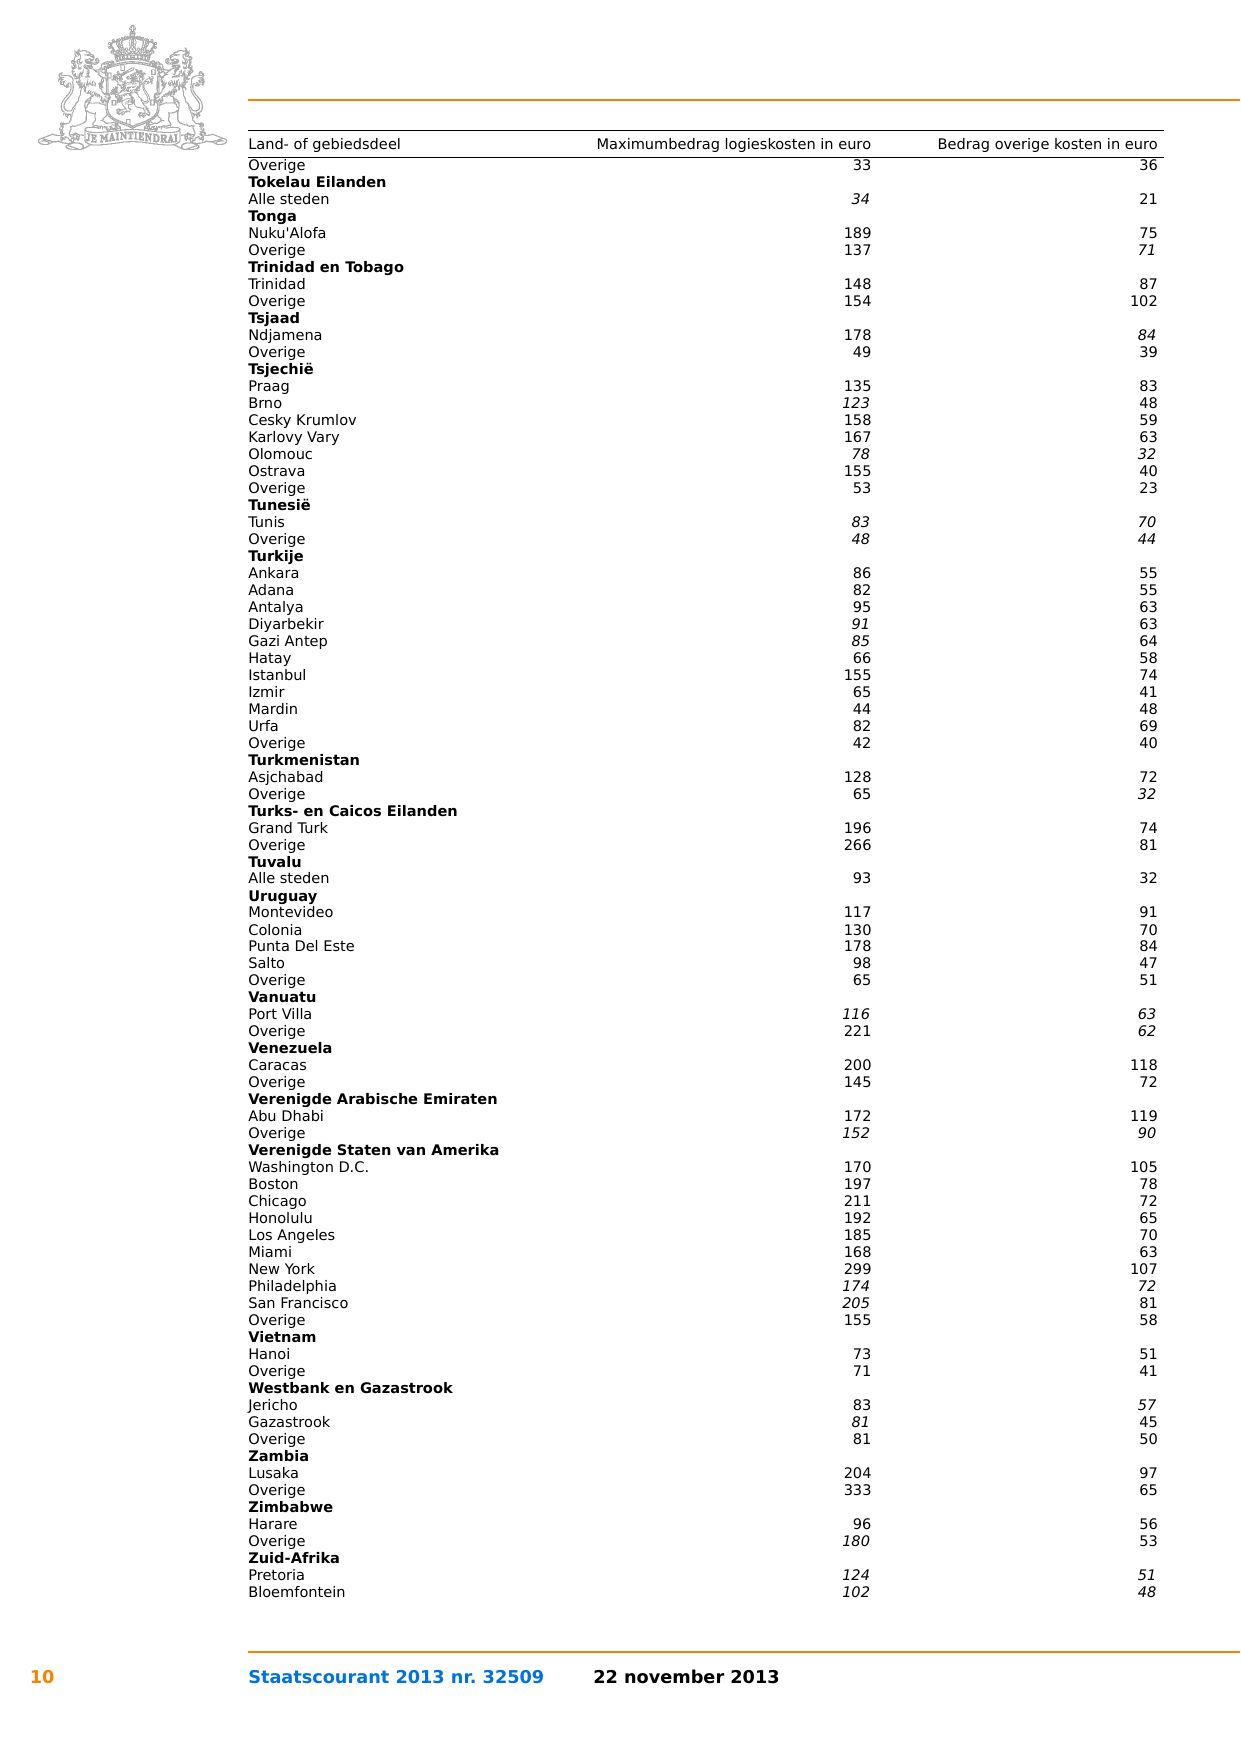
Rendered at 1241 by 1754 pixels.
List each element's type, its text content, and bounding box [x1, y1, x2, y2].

table_cell 105 [877, 1159, 1163, 1176]
table_cell 180 [538, 1533, 877, 1549]
table_cell Overige [248, 531, 538, 548]
table_cell 70 [877, 514, 1163, 531]
table_cell Vietnam [248, 1329, 538, 1346]
table_cell 155 [538, 667, 877, 684]
table_cell Turkije [248, 548, 538, 565]
table_cell 63 [877, 1244, 1163, 1261]
table_cell 197 [538, 1176, 877, 1193]
table_cell Tokelau Eilanden [248, 174, 538, 191]
table_cell [877, 1040, 1163, 1057]
table_cell 155 [538, 1312, 877, 1329]
table_cell Punta Del Este [248, 938, 538, 955]
table_cell 123 [538, 395, 877, 412]
table_cell 117 [538, 904, 877, 921]
table_cell Overige [248, 786, 538, 802]
table_cell 81 [538, 1431, 877, 1448]
table_cell [538, 803, 877, 819]
table_cell [877, 752, 1163, 768]
table_cell Montevideo [248, 904, 538, 921]
table_cell Overige [248, 1023, 538, 1040]
table_header Land- of gebiedsdeel [248, 131, 538, 157]
table_cell Tsjechië [248, 361, 538, 378]
table_cell 63 [877, 429, 1163, 446]
table_cell 128 [538, 769, 877, 786]
table_cell 78 [538, 446, 877, 463]
table_cell 196 [538, 820, 877, 836]
table_cell Overige [248, 1363, 538, 1380]
table_cell Overige [248, 1431, 538, 1448]
table_cell 118 [877, 1057, 1163, 1074]
table_cell Nuku'Alofa [248, 225, 538, 242]
table_cell Overige [248, 1482, 538, 1499]
table_cell [877, 497, 1163, 514]
table_cell 81 [877, 1295, 1163, 1312]
table_cell Westbank en Gazastrook [248, 1380, 538, 1397]
table_cell Pretoria [248, 1567, 538, 1583]
table_cell Bloemfontein [248, 1584, 538, 1601]
table_cell [877, 361, 1163, 378]
table_cell [538, 174, 877, 191]
table_cell 83 [538, 514, 877, 531]
table_cell Venezuela [248, 1040, 538, 1057]
table_cell 170 [538, 1159, 877, 1176]
table_cell 51 [877, 1567, 1163, 1583]
table_cell Turkmenistan [248, 752, 538, 768]
table_cell 84 [877, 327, 1163, 344]
table_cell 48 [877, 1584, 1163, 1601]
table_cell 64 [877, 633, 1163, 650]
table_cell 40 [877, 735, 1163, 752]
table_cell [538, 989, 877, 1006]
table_cell Alle steden [248, 870, 538, 887]
table_cell [538, 1448, 877, 1465]
table_cell [538, 1091, 877, 1108]
table_cell [538, 310, 877, 327]
table_cell 41 [877, 684, 1163, 701]
table_cell Zimbabwe [248, 1499, 538, 1516]
table_cell 72 [877, 1074, 1163, 1091]
table_cell Los Angeles [248, 1227, 538, 1244]
table_cell 74 [877, 667, 1163, 684]
table_cell Philadelphia [248, 1278, 538, 1295]
table_cell 145 [538, 1074, 877, 1091]
table_cell 130 [538, 921, 877, 938]
table_cell 48 [538, 531, 877, 548]
table_cell Verenigde Staten van Amerika [248, 1142, 538, 1159]
table_cell 49 [538, 344, 877, 361]
table_cell [538, 752, 877, 768]
table_header Maximumbedrag logieskosten in euro [538, 131, 877, 157]
table_cell 63 [877, 599, 1163, 616]
table_cell 72 [877, 769, 1163, 786]
table_cell Overige [248, 972, 538, 989]
table_cell 63 [877, 616, 1163, 633]
table_cell 124 [538, 1567, 877, 1583]
table_cell 41 [877, 1363, 1163, 1380]
table_cell 83 [538, 1397, 877, 1414]
table_cell 63 [877, 1006, 1163, 1023]
table_cell Boston [248, 1176, 538, 1193]
table_cell Brno [248, 395, 538, 412]
table_cell Istanbul [248, 667, 538, 684]
table_cell [877, 888, 1163, 904]
table_cell 192 [538, 1210, 877, 1227]
table_cell 102 [538, 1584, 877, 1601]
table_cell 53 [877, 1533, 1163, 1549]
table_cell Karlovy Vary [248, 429, 538, 446]
table_cell 47 [877, 955, 1163, 972]
table_cell [877, 174, 1163, 191]
table_cell 39 [877, 344, 1163, 361]
table_cell 33 [538, 158, 877, 174]
table_header Bedrag overige kosten in euro [877, 131, 1163, 157]
table_cell [538, 888, 877, 904]
table_cell Tonga [248, 208, 538, 225]
table_cell 78 [877, 1176, 1163, 1193]
table_cell 87 [877, 276, 1163, 293]
table_cell Overige [248, 1533, 538, 1549]
table_cell 57 [877, 1397, 1163, 1414]
table_cell 98 [538, 955, 877, 972]
table_cell 72 [877, 1193, 1163, 1210]
table_cell 299 [538, 1261, 877, 1278]
table_cell Overige [248, 344, 538, 361]
table_cell Overige [248, 242, 538, 259]
table_cell 53 [538, 480, 877, 497]
table_cell 116 [538, 1006, 877, 1023]
table_cell [538, 259, 877, 276]
table_cell 91 [538, 616, 877, 633]
table_cell [538, 1040, 877, 1057]
table_cell 73 [538, 1346, 877, 1363]
table_cell 45 [877, 1414, 1163, 1431]
table_cell Overige [248, 293, 538, 310]
table_cell Washington D.C. [248, 1159, 538, 1176]
table_cell [538, 1380, 877, 1397]
table_cell 21 [877, 191, 1163, 208]
table_cell 81 [877, 836, 1163, 853]
table_cell Overige [248, 158, 538, 174]
table_cell 32 [877, 870, 1163, 887]
table_cell Hanoi [248, 1346, 538, 1363]
table_cell Praag [248, 378, 538, 395]
table_cell 178 [538, 938, 877, 955]
table_cell 93 [538, 870, 877, 887]
table_cell 69 [877, 718, 1163, 734]
table_cell [877, 1550, 1163, 1567]
table_cell [538, 208, 877, 225]
table_cell [877, 310, 1163, 327]
table_cell Hatay [248, 650, 538, 667]
table_cell 71 [877, 242, 1163, 259]
table_cell Antalya [248, 599, 538, 616]
table_cell [877, 1091, 1163, 1108]
table_cell 44 [538, 701, 877, 718]
table_cell Asjchabad [248, 769, 538, 786]
table_cell Overige [248, 836, 538, 853]
table_cell 48 [877, 395, 1163, 412]
table_cell Overige [248, 480, 538, 497]
table_cell [877, 208, 1163, 225]
table_cell Olomouc [248, 446, 538, 463]
table_cell Tuvalu [248, 854, 538, 870]
table_cell Salto [248, 955, 538, 972]
table_cell 84 [877, 938, 1163, 955]
table_cell 137 [538, 242, 877, 259]
table_cell [538, 854, 877, 870]
table_cell San Francisco [248, 1295, 538, 1312]
table_cell 36 [877, 158, 1163, 174]
table_cell Verenigde Arabische Emiraten [248, 1091, 538, 1108]
table_cell Uruguay [248, 888, 538, 904]
table_cell 32 [877, 446, 1163, 463]
table_cell Chicago [248, 1193, 538, 1210]
table_cell [538, 548, 877, 565]
table_cell 154 [538, 293, 877, 310]
table_cell 56 [877, 1516, 1163, 1533]
table_cell [877, 803, 1163, 819]
table_cell Tunis [248, 514, 538, 531]
table_cell Colonia [248, 921, 538, 938]
table_cell 205 [538, 1295, 877, 1312]
table_cell 70 [877, 921, 1163, 938]
table_cell [877, 1499, 1163, 1516]
table_cell 135 [538, 378, 877, 395]
table_cell Tunesië [248, 497, 538, 514]
table_cell [877, 989, 1163, 1006]
table_cell 65 [877, 1482, 1163, 1499]
table_cell Ostrava [248, 463, 538, 480]
table_cell 65 [877, 1210, 1163, 1227]
table_cell 44 [877, 531, 1163, 548]
table_cell 119 [877, 1108, 1163, 1125]
table_cell Port Villa [248, 1006, 538, 1023]
table_cell 23 [877, 480, 1163, 497]
table_cell 65 [538, 684, 877, 701]
table_cell 172 [538, 1108, 877, 1125]
table_cell 32 [877, 786, 1163, 802]
table_cell 59 [877, 412, 1163, 429]
table_cell Vanuatu [248, 989, 538, 1006]
table_cell Zuid-Afrika [248, 1550, 538, 1567]
table_cell 204 [538, 1465, 877, 1482]
table_cell Mardin [248, 701, 538, 718]
table_cell 48 [877, 701, 1163, 718]
table_cell Adana [248, 582, 538, 599]
table_cell 34 [538, 191, 877, 208]
table_cell [538, 1550, 877, 1567]
table_cell [877, 1329, 1163, 1346]
table_cell 71 [538, 1363, 877, 1380]
table_cell Overige [248, 1312, 538, 1329]
table_cell 158 [538, 412, 877, 429]
table_cell 51 [877, 972, 1163, 989]
table_cell 90 [877, 1125, 1163, 1142]
table_cell 65 [538, 972, 877, 989]
table_cell 83 [877, 378, 1163, 395]
table_cell 333 [538, 1482, 877, 1499]
table_cell Diyarbekir [248, 616, 538, 633]
table_cell Trinidad [248, 276, 538, 293]
table_cell Honolulu [248, 1210, 538, 1227]
table_cell 65 [538, 786, 877, 802]
table_cell Overige [248, 735, 538, 752]
table_cell 200 [538, 1057, 877, 1074]
table_cell Zambia [248, 1448, 538, 1465]
table_cell 40 [877, 463, 1163, 480]
table_cell 189 [538, 225, 877, 242]
table_cell [877, 854, 1163, 870]
picture [38, 25, 227, 150]
table_cell [877, 1142, 1163, 1159]
table_cell 167 [538, 429, 877, 446]
table_cell 75 [877, 225, 1163, 242]
table_cell 50 [877, 1431, 1163, 1448]
table_cell 81 [538, 1414, 877, 1431]
table_cell Jericho [248, 1397, 538, 1414]
table_cell Tsjaad [248, 310, 538, 327]
table_cell [877, 259, 1163, 276]
table_cell [538, 361, 877, 378]
table_cell New York [248, 1261, 538, 1278]
table_cell [877, 548, 1163, 565]
table_cell [538, 1499, 877, 1516]
table_cell 51 [877, 1346, 1163, 1363]
table_cell 95 [538, 599, 877, 616]
table_cell 86 [538, 565, 877, 582]
table_cell 55 [877, 582, 1163, 599]
table_cell 168 [538, 1244, 877, 1261]
table_cell 74 [877, 820, 1163, 836]
table_cell 42 [538, 735, 877, 752]
table_cell 211 [538, 1193, 877, 1210]
table_cell 82 [538, 718, 877, 734]
table_cell Grand Turk [248, 820, 538, 836]
table_cell Overige [248, 1074, 538, 1091]
table_cell 221 [538, 1023, 877, 1040]
table_cell Miami [248, 1244, 538, 1261]
table_cell [877, 1380, 1163, 1397]
table_cell 72 [877, 1278, 1163, 1295]
table_cell 62 [877, 1023, 1163, 1040]
table_cell Izmir [248, 684, 538, 701]
table_cell 58 [877, 650, 1163, 667]
table_cell Harare [248, 1516, 538, 1533]
table_cell 58 [877, 1312, 1163, 1329]
table_cell [538, 1142, 877, 1159]
table_cell 152 [538, 1125, 877, 1142]
table_cell Gazi Antep [248, 633, 538, 650]
table_cell 174 [538, 1278, 877, 1295]
table_cell Alle steden [248, 191, 538, 208]
table_cell 266 [538, 836, 877, 853]
table_cell Trinidad en Tobago [248, 259, 538, 276]
table_cell Abu Dhabi [248, 1108, 538, 1125]
table_cell 70 [877, 1227, 1163, 1244]
table_cell Lusaka [248, 1465, 538, 1482]
table_cell 91 [877, 904, 1163, 921]
table_cell 55 [877, 565, 1163, 582]
table_cell [538, 497, 877, 514]
table_cell Cesky Krumlov [248, 412, 538, 429]
table_cell 178 [538, 327, 877, 344]
table_cell Gazastrook [248, 1414, 538, 1431]
table_cell Turks- en Caicos Eilanden [248, 803, 538, 819]
table_cell 66 [538, 650, 877, 667]
table_cell 185 [538, 1227, 877, 1244]
table_cell [538, 1329, 877, 1346]
table_cell 82 [538, 582, 877, 599]
table_cell 107 [877, 1261, 1163, 1278]
table_cell 97 [877, 1465, 1163, 1482]
table_cell 96 [538, 1516, 877, 1533]
table_cell [877, 1448, 1163, 1465]
table_cell Caracas [248, 1057, 538, 1074]
table_cell 85 [538, 633, 877, 650]
table_cell Ankara [248, 565, 538, 582]
table_cell Overige [248, 1125, 538, 1142]
table_cell 148 [538, 276, 877, 293]
table_cell Urfa [248, 718, 538, 734]
table_cell Ndjamena [248, 327, 538, 344]
table_cell 102 [877, 293, 1163, 310]
table_cell 155 [538, 463, 877, 480]
